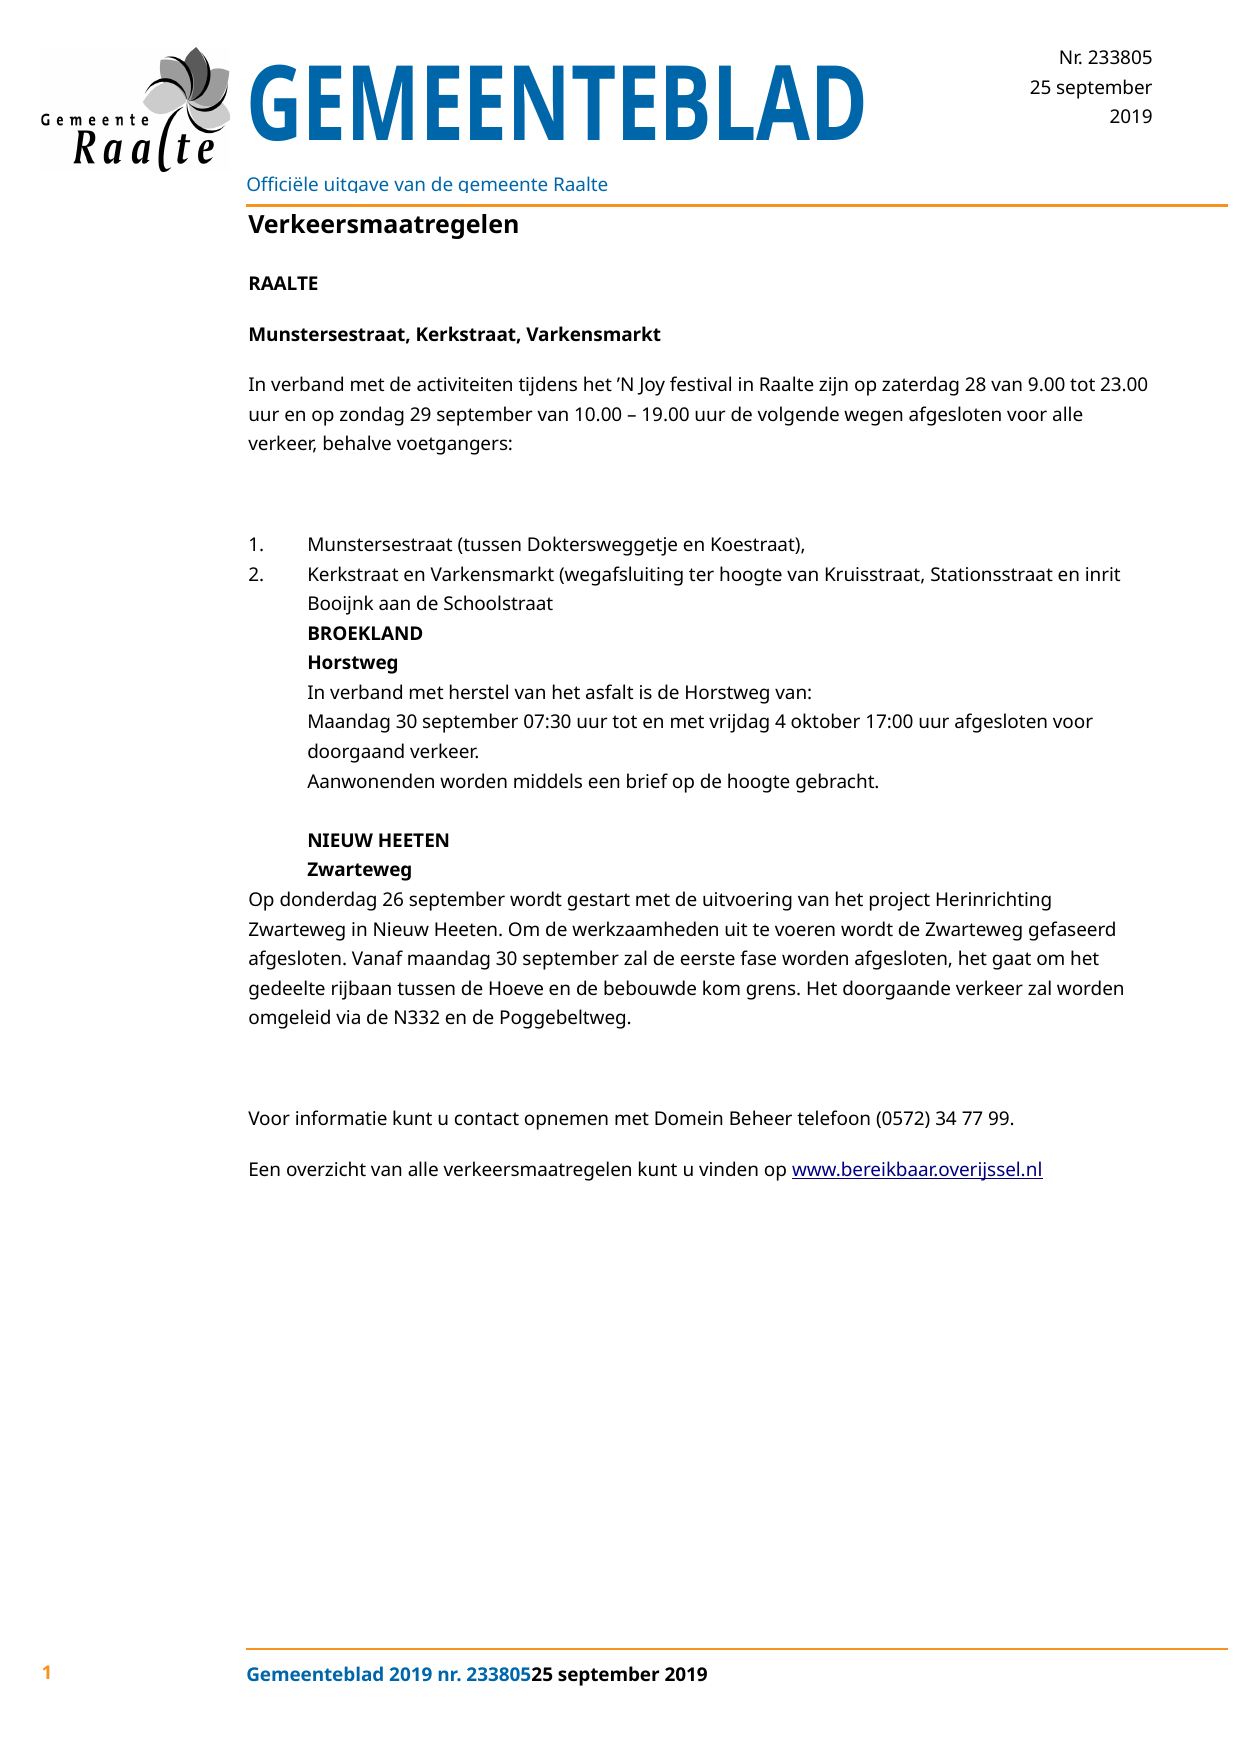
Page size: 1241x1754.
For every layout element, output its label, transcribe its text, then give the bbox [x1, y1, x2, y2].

list In verband met herstel van het asfalt is de Horstweg van: [248, 679, 1152, 705]
list Munstersestraat (tussen Doktersweggetje en Koestraat), [248, 531, 1152, 557]
list BROEKLAND [248, 620, 1152, 646]
list Maandag 30 september 07:30 uur tot en met vrijdag 4 oktober 17:00 uur afgesloten voor doorgaand verkeer. [248, 709, 1152, 764]
text Munstersestraat, Kerkstraat, Varkensmarkt [248, 321, 1152, 346]
list Aanwonenden worden middels een brief op de hoogte gebracht. [248, 768, 1152, 793]
list Zwarteweg [248, 857, 1152, 882]
text Voor informatie kunt u contact opnemen met Domein Beheer telefoon (0572) 34 77 99. [248, 1105, 1152, 1131]
list NIEUW HEETEN [248, 827, 1152, 853]
list Kerkstraat en Varkensmarkt (wegafsluiting ter hoogte van Kruisstraat, Stationsstraat en inrit Booijnk aan de Schoolstraat [248, 561, 1152, 616]
text Een overzicht van alle verkeersmaatregelen kunt u vinden op www.bereikbaar.overijssel.nl [248, 1156, 1152, 1181]
text Verkeersmaatregelen [248, 207, 1152, 241]
picture [41, 47, 231, 172]
text Op donderdag 26 september wordt gestart met de uitvoering van het project Herinrichting Zwarteweg in Nieuw Heeten. Om de werkzaamheden uit te voeren wordt de Zwarteweg gefaseerd afgesloten. Vanaf maandag 30 september zal de eerste fase worden afgesloten, het gaat om het gedeelte rijbaan tussen de Hoeve en de bebouwde kom grens. Het doorgaande verkeer zal worden omgeleid via de N332 en de Poggebeltweg. [248, 886, 1152, 1030]
text RAALTE [248, 270, 1152, 296]
list Horstweg [248, 649, 1152, 675]
text In verband met de activiteiten tijdens het ’N Joy festival in Raalte zijn op zaterdag 28 van 9.00 tot 23.00 uur en op zondag 29 september van 10.00 – 19.00 uur de volgende wegen afgesloten voor alle verkeer, behalve voetgangers: [248, 371, 1152, 456]
